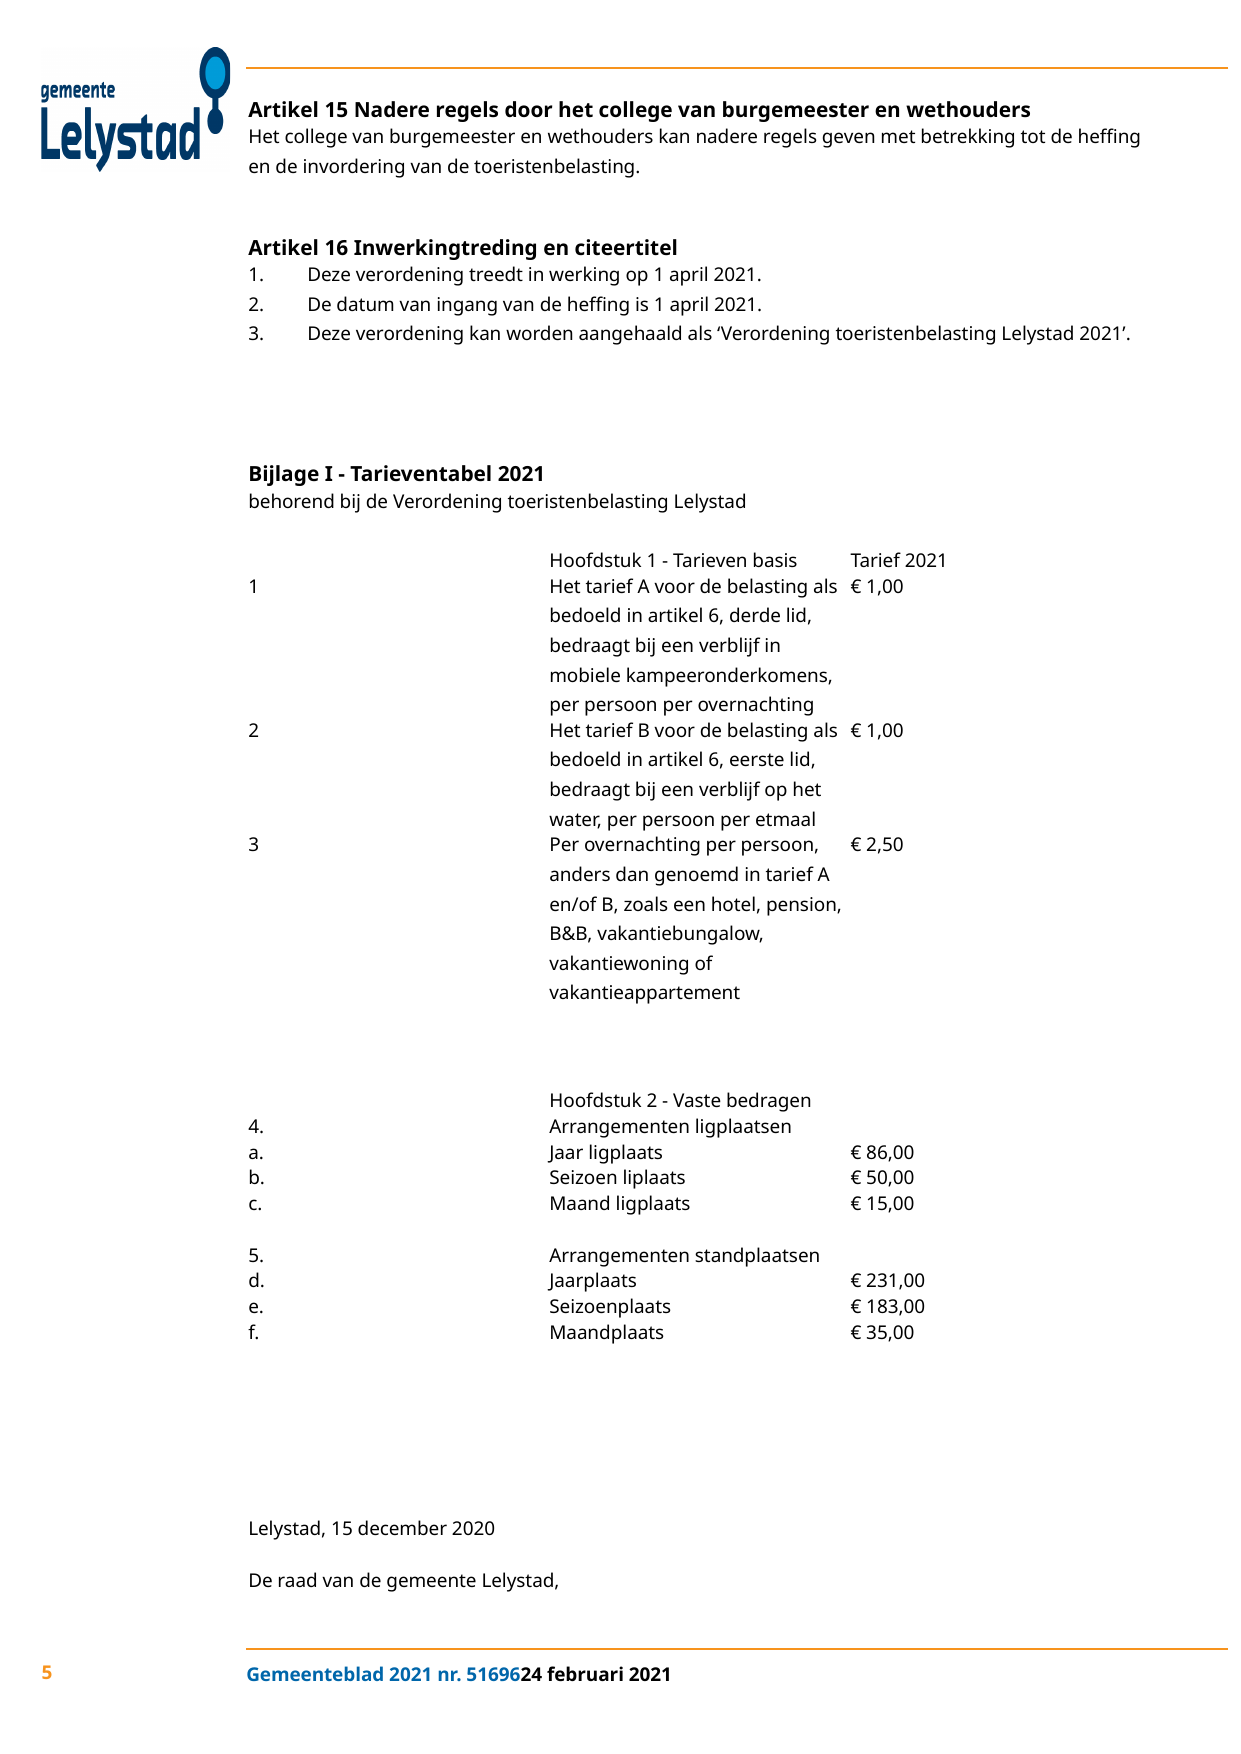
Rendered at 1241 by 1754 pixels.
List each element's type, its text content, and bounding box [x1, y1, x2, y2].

table_cell Maand ligplaats [549, 1190, 850, 1216]
table_cell Het tarief A voor de belasting als bedoeld in artikel 6, derde lid, bedraagt bij een verblijf in mobiele kampeeronderkomens, per persoon per overnachting [549, 573, 850, 717]
table_cell [850, 1113, 1152, 1139]
table_cell a. [248, 1139, 549, 1164]
table_cell [850, 1242, 1152, 1267]
table_cell 2 [248, 717, 549, 832]
table_cell 5. [248, 1242, 549, 1267]
table_cell Jaarplaats [549, 1268, 850, 1293]
table_cell d. [248, 1268, 549, 1293]
table_header Tarief 2021 [850, 547, 1152, 573]
table_cell Arrangementen ligplaatsen [549, 1113, 850, 1139]
table_cell 4. [248, 1113, 549, 1139]
list De datum van ingang van de heffing is 1 april 2021. [248, 291, 1152, 317]
text behorend bij de Verordening toeristenbelasting Lelystad [248, 488, 1152, 514]
table_header Hoofdstuk 2 - Vaste bedragen [549, 1088, 850, 1113]
table_header [248, 547, 549, 573]
text Artikel 15 Nadere regels door het college van burgemeester en wethouders [248, 95, 1152, 123]
text Bijlage I - Tarieventabel 2021 [248, 459, 1152, 488]
table_cell 3 [248, 832, 549, 1005]
list Deze verordening treedt in werking op 1 april 2021. [248, 261, 1152, 287]
table_cell € 15,00 [850, 1190, 1152, 1216]
table_header [248, 1088, 549, 1113]
text Het college van burgemeester en wethouders kan nadere regels geven met betrekking tot de heffing en de invordering van de toeristenbelasting. [248, 123, 1152, 178]
table_cell b. [248, 1165, 549, 1190]
table_cell € 50,00 [850, 1165, 1152, 1190]
table_cell € 1,00 [850, 717, 1152, 832]
table_cell € 2,50 [850, 832, 1152, 1005]
table_cell € 183,00 [850, 1293, 1152, 1319]
table_cell Maandplaats [549, 1319, 850, 1345]
table_cell € 1,00 [850, 573, 1152, 717]
table_header Hoofdstuk 1 - Tarieven basis [549, 547, 850, 573]
text Lelystad, 15 december 2020 [248, 1516, 1152, 1541]
table_cell Arrangementen standplaatsen [549, 1242, 850, 1267]
text De raad van de gemeente Lelystad, [248, 1567, 1152, 1593]
table_cell Per overnachting per persoon, anders dan genoemd in tarief A en/of B, zoals een hotel, pension, B&B, vakantiebungalow, vakantiewoning of vakantieappartement [549, 832, 850, 1005]
list Deze verordening kan worden aangehaald als ‘Verordening toeristenbelasting Lelystad 2021’. [248, 320, 1152, 346]
table_cell [549, 1216, 850, 1242]
table_cell c. [248, 1190, 549, 1216]
table_cell 1 [248, 573, 549, 717]
table_cell Jaar ligplaats [549, 1139, 850, 1164]
table_header [850, 1088, 1152, 1113]
table_cell [248, 1216, 549, 1242]
table_cell [850, 1216, 1152, 1242]
table_cell Seizoenplaats [549, 1293, 850, 1319]
table_cell € 231,00 [850, 1268, 1152, 1293]
table_cell f. [248, 1319, 549, 1345]
table_cell € 35,00 [850, 1319, 1152, 1345]
text Artikel 16 Inwerkingtreding en citeertitel [248, 233, 1152, 261]
table_cell € 86,00 [850, 1139, 1152, 1164]
table_cell Seizoen liplaats [549, 1165, 850, 1190]
table_cell e. [248, 1293, 549, 1319]
picture [41, 47, 231, 172]
table_cell Het tarief B voor de belasting als bedoeld in artikel 6, eerste lid, bedraagt bij een verblijf op het water, per persoon per etmaal [549, 717, 850, 832]
